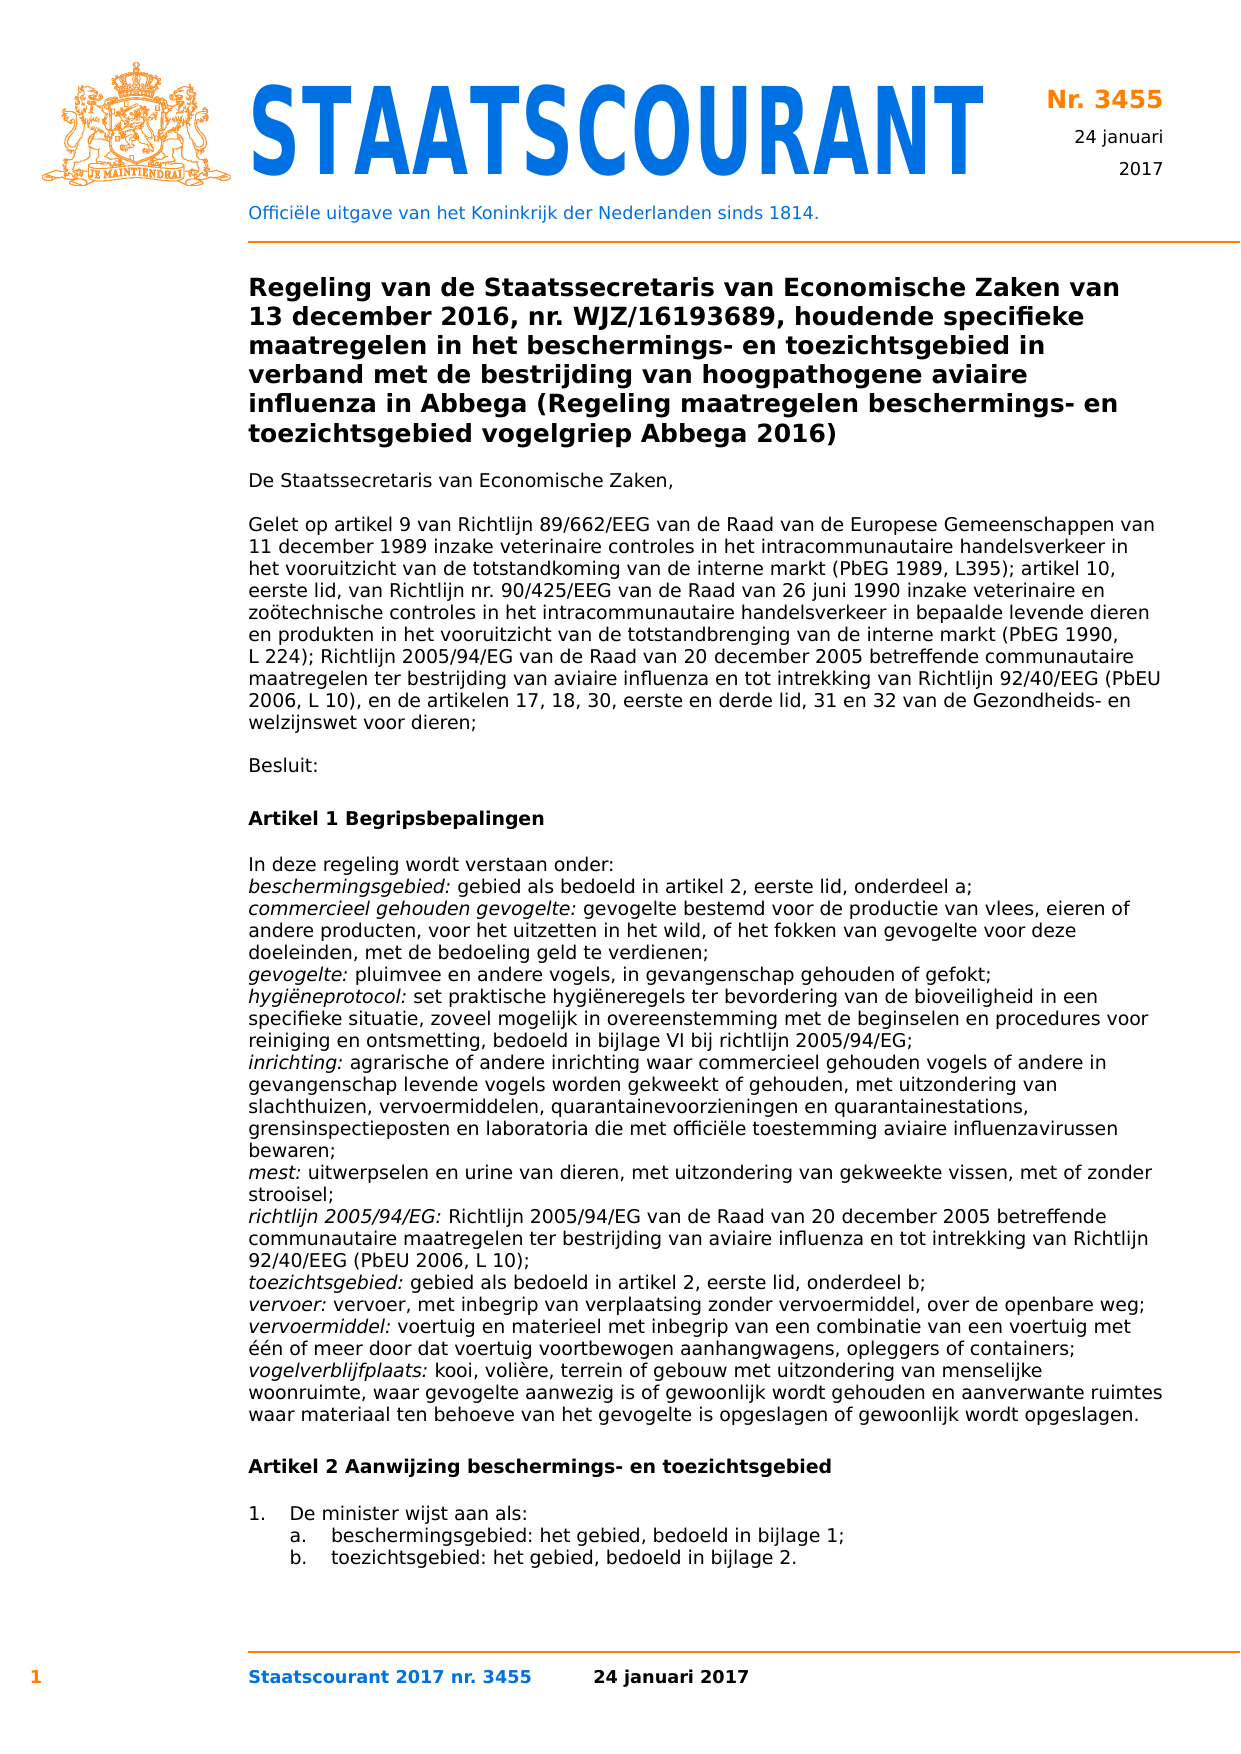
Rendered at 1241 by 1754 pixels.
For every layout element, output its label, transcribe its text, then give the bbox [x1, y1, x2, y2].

text a. beschermingsgebied: het gebied, bedoeld in bijlage 1; [289, 1525, 1163, 1547]
table_cell 24 januari [998, 121, 1240, 153]
text In deze regeling wordt verstaan onder: [248, 854, 1163, 876]
text vervoer: vervoer, met inbegrip van verplaatsing zonder vervoermiddel, over de openbare weg; [248, 1294, 1163, 1316]
text richtlijn 2005/94/EG: Richtlijn 2005/94/EG van de Raad van 20 december 2005 betreffende communautaire maatregelen ter bestrijding van aviaire influenza en tot intrekking van Richtlijn 92/40/EEG (PbEU 2006, L 10); [248, 1206, 1163, 1272]
text De Staatssecretaris van Economische Zaken, [248, 470, 1163, 492]
text 1. De minister wijst aan als: [248, 1503, 1163, 1525]
table_header [25, 62, 248, 241]
text commercieel gehouden gevogelte: gevogelte bestemd voor de productie van vlees, eieren of andere producten, voor het uitzetten in het wild, of het fokken van gevogelte voor deze doeleinden, met de bedoeling geld te verdienen; [248, 898, 1163, 964]
text inrichting: agrarische of andere inrichting waar commercieel gehouden vogels of andere in gevangenschap levende vogels worden gekweekt of gehouden, met uitzondering van slachthuizen, vervoermiddelen, quarantainevoorzieningen en quarantainestations, grensinspectieposten en laboratoria die met officiële toestemming aviaire influenzavirussen bewaren; [248, 1052, 1163, 1162]
text gevogelte: pluimvee en andere vogels, in gevangenschap gehouden of gefokt; [248, 964, 1163, 986]
table_cell 2017 [998, 153, 1240, 203]
text vogelverblijfplaats: kooi, volière, terrein of gebouw met uitzondering van menselijke woonruimte, waar gevogelte aanwezig is of gewoonlijk wordt gehouden en aanverwante ruimtes waar materiaal ten behoeve van het gevogelte is opgeslagen of gewoonlijk wordt opgeslagen. [248, 1360, 1163, 1426]
text mest: uitwerpselen en urine van dieren, met uitzondering van gekweekte vissen, met of zonder strooisel; [248, 1162, 1163, 1206]
text vervoermiddel: voertuig en materieel met inbegrip van een combinatie van een voertuig met één of meer door dat voertuig voortbewogen aanhangwagens, opleggers of containers; [248, 1316, 1163, 1360]
subtitle Artikel 1 Begripsbepalingen [248, 807, 1163, 829]
text b. toezichtsgebied: het gebied, bedoeld in bijlage 2. [289, 1547, 1163, 1569]
subtitle Regeling van de Staatssecretaris van Economische Zaken van 13 december 2016, nr. WJZ/16193689, houdende specifieke maatregelen in het beschermings- en toezichtsgebied in verband met de bestrijding van hoogpathogene aviaire influenza in Abbega (Regeling maatregelen beschermings- en toezichtsgebied vogelgriep Abbega 2016) [248, 273, 1163, 448]
table_header STAATSCOURANT [248, 62, 998, 203]
text beschermingsgebied: gebied als bedoeld in artikel 2, eerste lid, onderdeel a; [248, 876, 1163, 898]
text hygiëneprotocol: set praktische hygiëneregels ter bevordering van de bioveiligheid in een specifieke situatie, zoveel mogelijk in overeenstemming met de beginselen en procedures voor reiniging en ontsmetting, bedoeld in bijlage VI bij richtlijn 2005/94/EG; [248, 986, 1163, 1052]
table_header Nr. 3455 [998, 62, 1240, 121]
text toezichtsgebied: gebied als bedoeld in artikel 2, eerste lid, onderdeel b; [248, 1272, 1163, 1294]
table_cell Officiële uitgave van het Koninkrijk der Nederlanden sinds 1814. [248, 203, 1240, 241]
text Besluit: [248, 755, 1163, 777]
picture [41, 62, 231, 186]
text Gelet op artikel 9 van Richtlijn 89/662/EEG van de Raad van de Europese Gemeenschappen van 11 december 1989 inzake veterinaire controles in het intracommunautaire handelsverkeer in het vooruitzicht van de totstandkoming van de interne markt (PbEG 1989, L395); artikel 10, eerste lid, van Richtlijn nr. 90/425/EEG van de Raad van 26 juni 1990 inzake veterinaire en zoötechnische controles in het intracommunautaire handelsverkeer in bepaalde levende dieren en produkten in het vooruitzicht van de totstandbrenging van de interne markt (PbEG 1990, L 224); Richtlijn 2005/94/EG van de Raad van 20 december 2005 betreffende communautaire maatregelen ter bestrijding van aviaire influenza en tot intrekking van Richtlijn 92/40/EEG (PbEU 2006, L 10), en de artikelen 17, 18, 30, eerste en derde lid, 31 en 32 van de Gezondheids- en welzijnswet voor dieren; [248, 514, 1163, 733]
subtitle Artikel 2 Aanwijzing beschermings- en toezichtsgebied [248, 1456, 1163, 1478]
